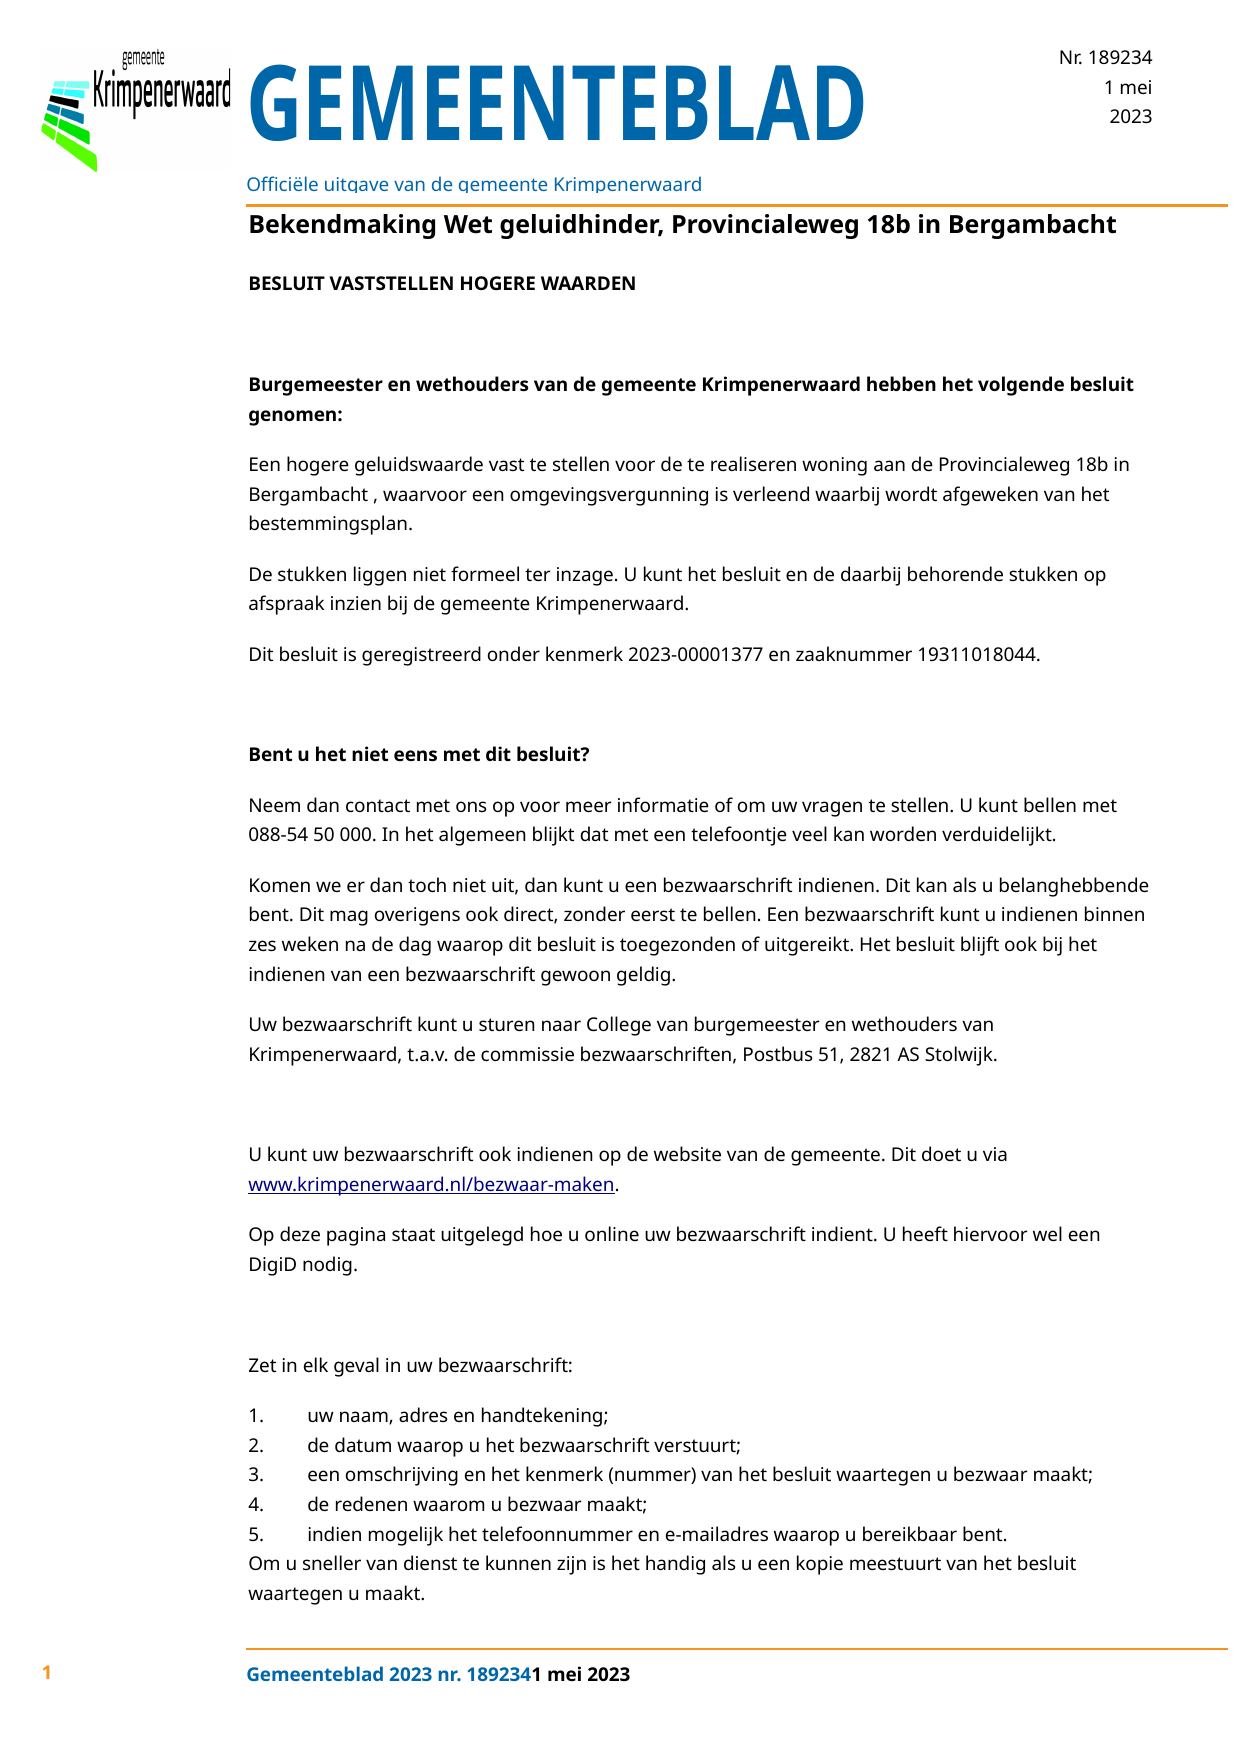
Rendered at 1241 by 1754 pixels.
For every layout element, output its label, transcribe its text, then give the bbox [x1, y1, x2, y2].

text Zet in elk geval in uw bezwaarschrift: [248, 1352, 1152, 1378]
list de redenen waarom u bezwaar maakt; [248, 1491, 1152, 1517]
list een omschrijving en het kenmerk (nummer) van het besluit waartegen u bezwaar maakt; [248, 1462, 1152, 1487]
text De stukken liggen niet formeel ter inzage. U kunt het besluit en de daarbij behorende stukken op afspraak inzien bij de gemeente Krimpenerwaard. [248, 561, 1152, 616]
list uw naam, adres en handtekening; [248, 1402, 1152, 1428]
list indien mogelijk het telefoonnummer en e-mailadres waarop u bereikbaar bent. [248, 1521, 1152, 1546]
text Bent u het niet eens met dit besluit? [248, 742, 1152, 767]
text Uw bezwaarschrift kunt u sturen naar College van burgemeester en wethouders van Krimpenerwaard, t.a.v. de commissie bezwaarschriften, Postbus 51, 2821 AS Stolwijk. [248, 1011, 1152, 1066]
text Een hogere geluidswaarde vast te stellen voor de te realiseren woning aan de Provincialeweg 18b in Bergambacht , waarvoor een omgevingsvergunning is verleend waarbij wordt afgeweken van het bestemmingsplan. [248, 451, 1152, 536]
text Dit besluit is geregistreerd onder kenmerk 2023-00001377 en zaaknummer 19311018044. [248, 641, 1152, 666]
text Om u sneller van dienst te kunnen zijn is het handig als u een kopie meestuurt van het besluit waartegen u maakt. [248, 1550, 1152, 1606]
text Neem dan contact met ons op voor meer informatie of om uw vragen te stellen. U kunt bellen met 088-54 50 000. In het algemeen blijkt dat met een telefoontje veel kan worden verduidelijkt. [248, 792, 1152, 847]
text Burgemeester en wethouders van de gemeente Krimpenerwaard hebben het volgende besluit genomen: [248, 371, 1152, 426]
text BESLUIT VASTSTELLEN HOGERE WAARDEN [248, 270, 1152, 296]
text Bekendmaking Wet geluidhinder, Provincialeweg 18b in Bergambacht [248, 207, 1152, 241]
picture [41, 47, 231, 172]
text U kunt uw bezwaarschrift ook indienen op de website van de gemeente. Dit doet u via www.krimpenerwaard.nl/bezwaar-maken. [248, 1142, 1152, 1197]
text Op deze pagina staat uitgelegd hoe u online uw bezwaarschrift indient. U heeft hiervoor wel een DigiD nodig. [248, 1222, 1152, 1277]
text Komen we er dan toch niet uit, dan kunt u een bezwaarschrift indienen. Dit kan als u belanghebbende bent. Dit mag overigens ook direct, zonder eerst te bellen. Een bezwaarschrift kunt u indienen binnen zes weken na de dag waarop dit besluit is toegezonden of uitgereikt. Het besluit blijft ook bij het indienen van een bezwaarschrift gewoon geldig. [248, 872, 1152, 986]
list de datum waarop u het bezwaarschrift verstuurt; [248, 1432, 1152, 1458]
